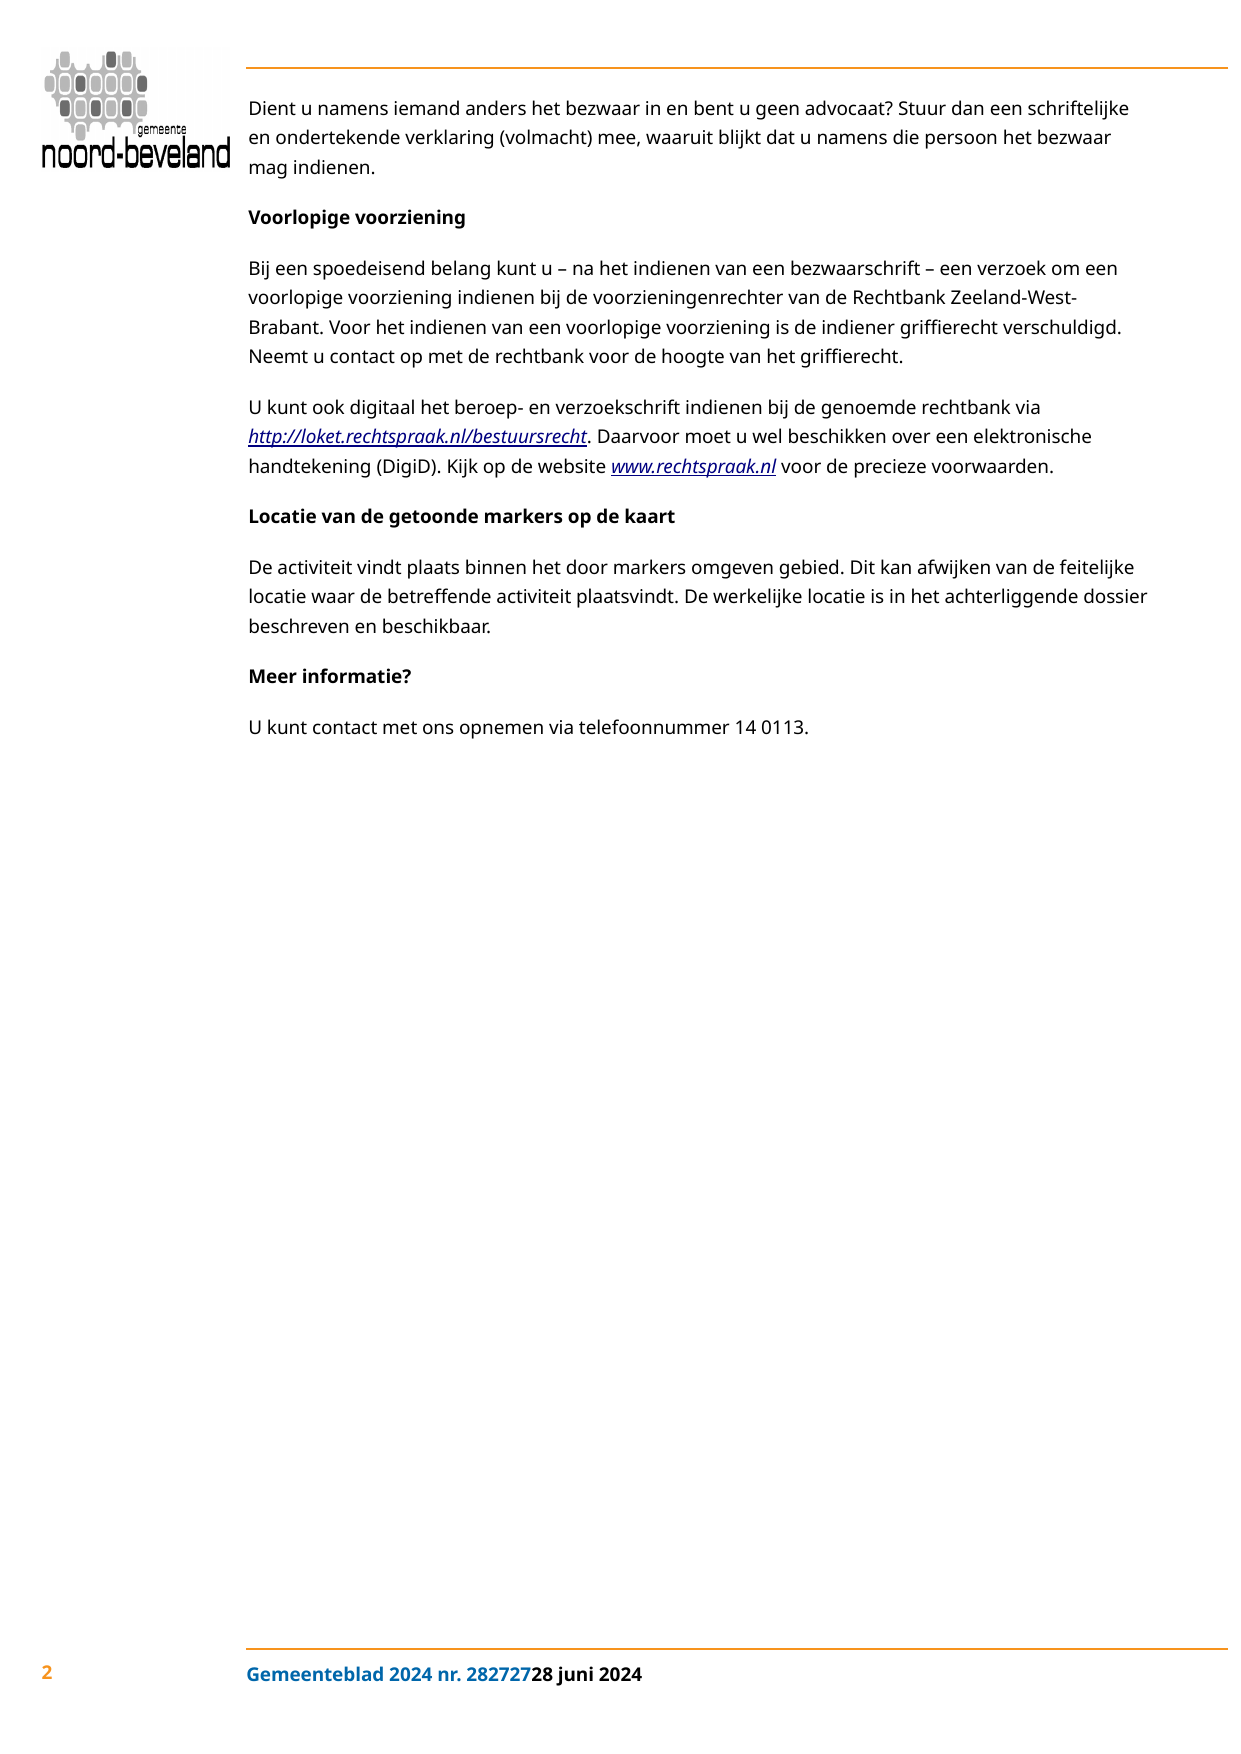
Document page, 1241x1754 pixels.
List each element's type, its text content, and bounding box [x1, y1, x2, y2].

text Dient u namens iemand anders het bezwaar in en bent u geen advocaat? Stuur dan een schriftelijke en ondertekende verklaring (volmacht) mee, waaruit blijkt dat u namens die persoon het bezwaar mag indienen. [248, 95, 1152, 180]
text De activiteit vindt plaats binnen het door markers omgeven gebied. Dit kan afwijken van de feitelijke locatie waar de betreffende activiteit plaatsvindt. De werkelijke locatie is in het achterliggende dossier beschreven en beschikbaar. [248, 554, 1152, 639]
text Locatie van de getoonde markers op de kaart [248, 503, 1152, 529]
text Meer informatie? [248, 663, 1152, 689]
text Voorlopige voorziening [248, 204, 1152, 230]
picture [41, 47, 231, 172]
text U kunt contact met ons opnemen via telefoonnummer 14 0113. [248, 714, 1152, 740]
text U kunt ook digitaal het beroep- en verzoekschrift indienen bij de genoemde rechtbank via http://loket.rechtspraak.nl/bestuursrecht. Daarvoor moet u wel beschikken over een elektronische handtekening (DigiD). Kijk op de website www.rechtspraak.nl voor de precieze voorwaarden. [248, 394, 1152, 479]
text Bij een spoedeisend belang kunt u – na het indienen van een bezwaarschrift – een verzoek om een voorlopige voorziening indienen bij de voorzieningenrechter van de Rechtbank Zeeland-West-Brabant. Voor het indienen van een voorlopige voorziening is de indiener griffierecht verschuldigd. Neemt u contact op met de rechtbank voor de hoogte van het griffierecht. [248, 255, 1152, 369]
